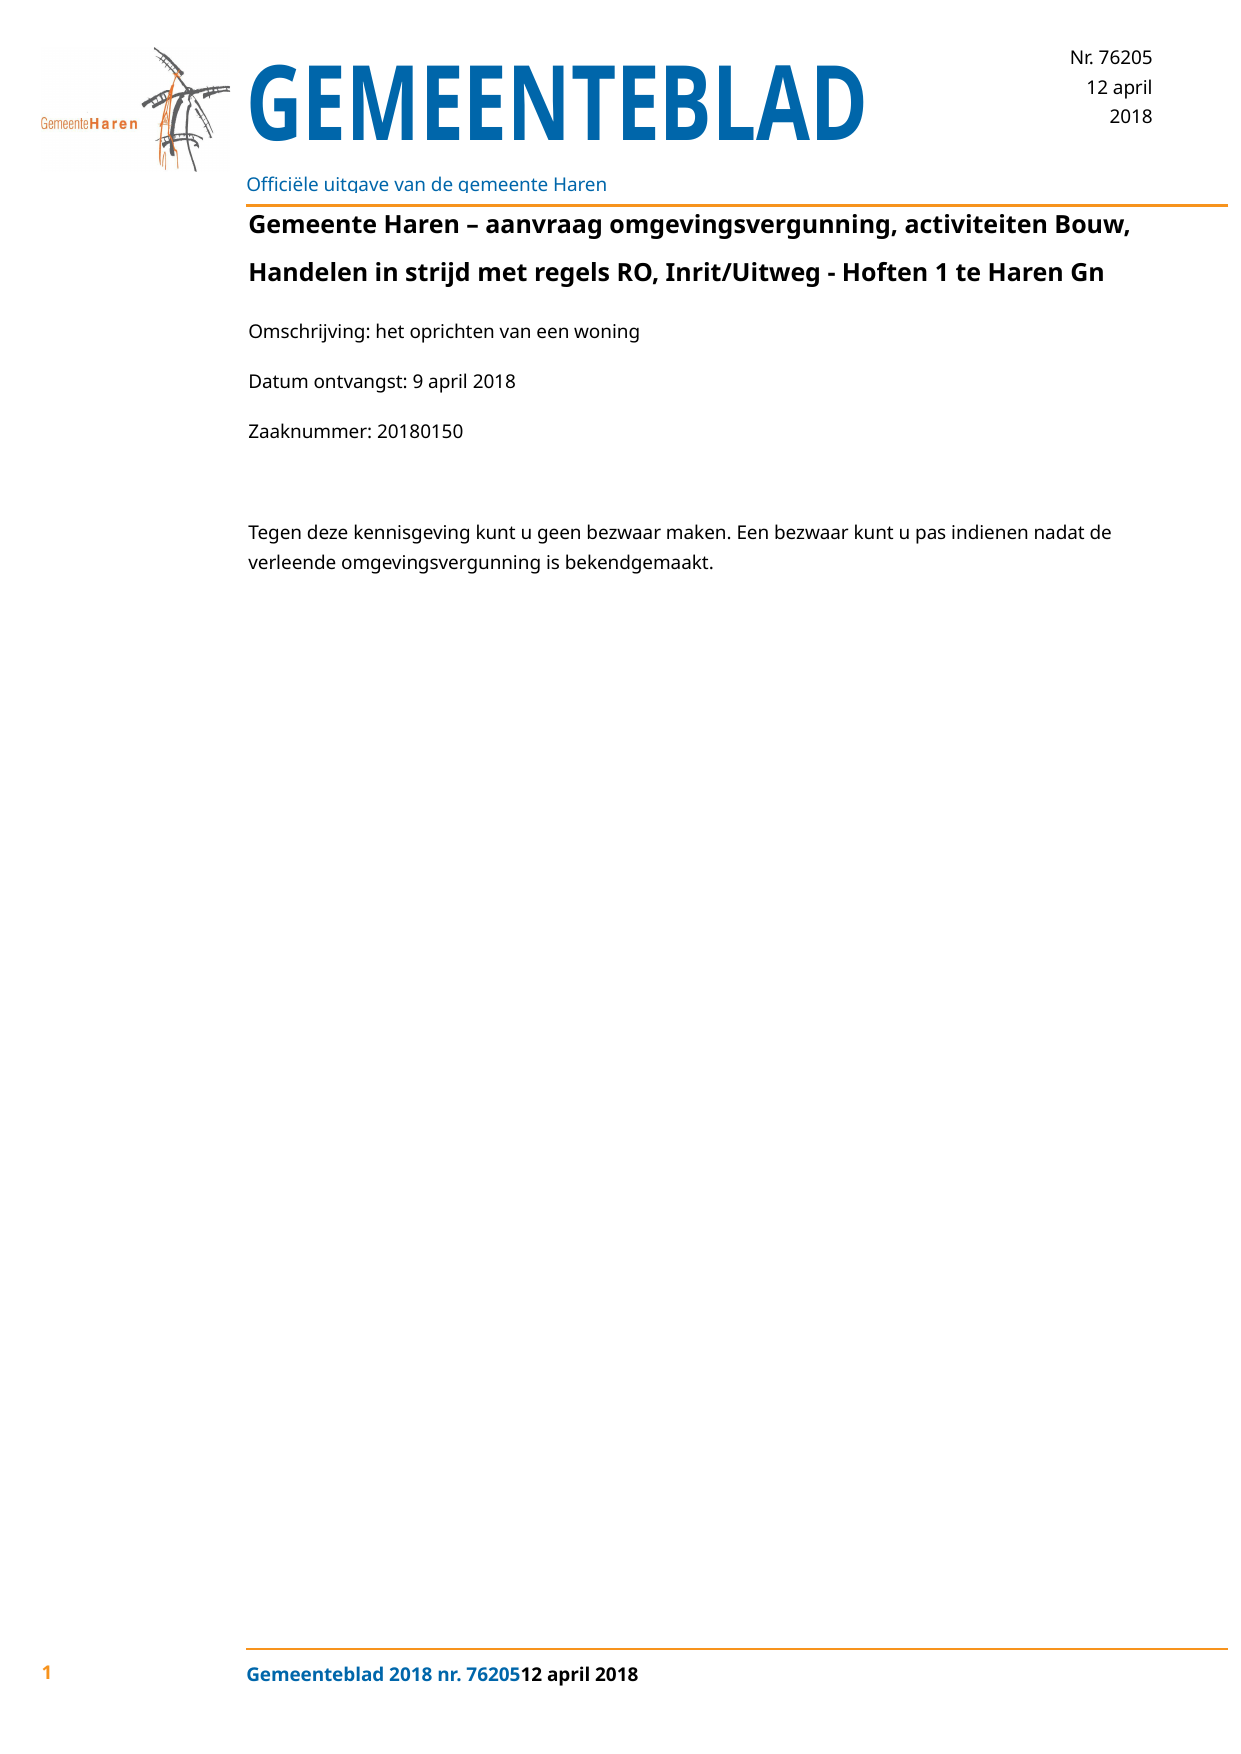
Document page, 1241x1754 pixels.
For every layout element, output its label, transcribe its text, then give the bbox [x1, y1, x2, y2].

picture [41, 47, 231, 172]
text Tegen deze kennisgeving kunt u geen bezwaar maken. Een bezwaar kunt u pas indienen nadat de verleende omgevingsvergunning is bekendgemaakt. [248, 519, 1152, 575]
text Gemeente Haren – aanvraag omgevingsvergunning, activiteiten Bouw, Handelen in strijd met regels RO, Inrit/Uitweg - Hoften 1 te Haren Gn [248, 207, 1152, 288]
text Zaaknummer: 20180150 [248, 419, 1152, 444]
text Datum ontvangst: 9 april 2018 [248, 368, 1152, 394]
text Omschrijving: het oprichten van een woning [248, 318, 1152, 344]
